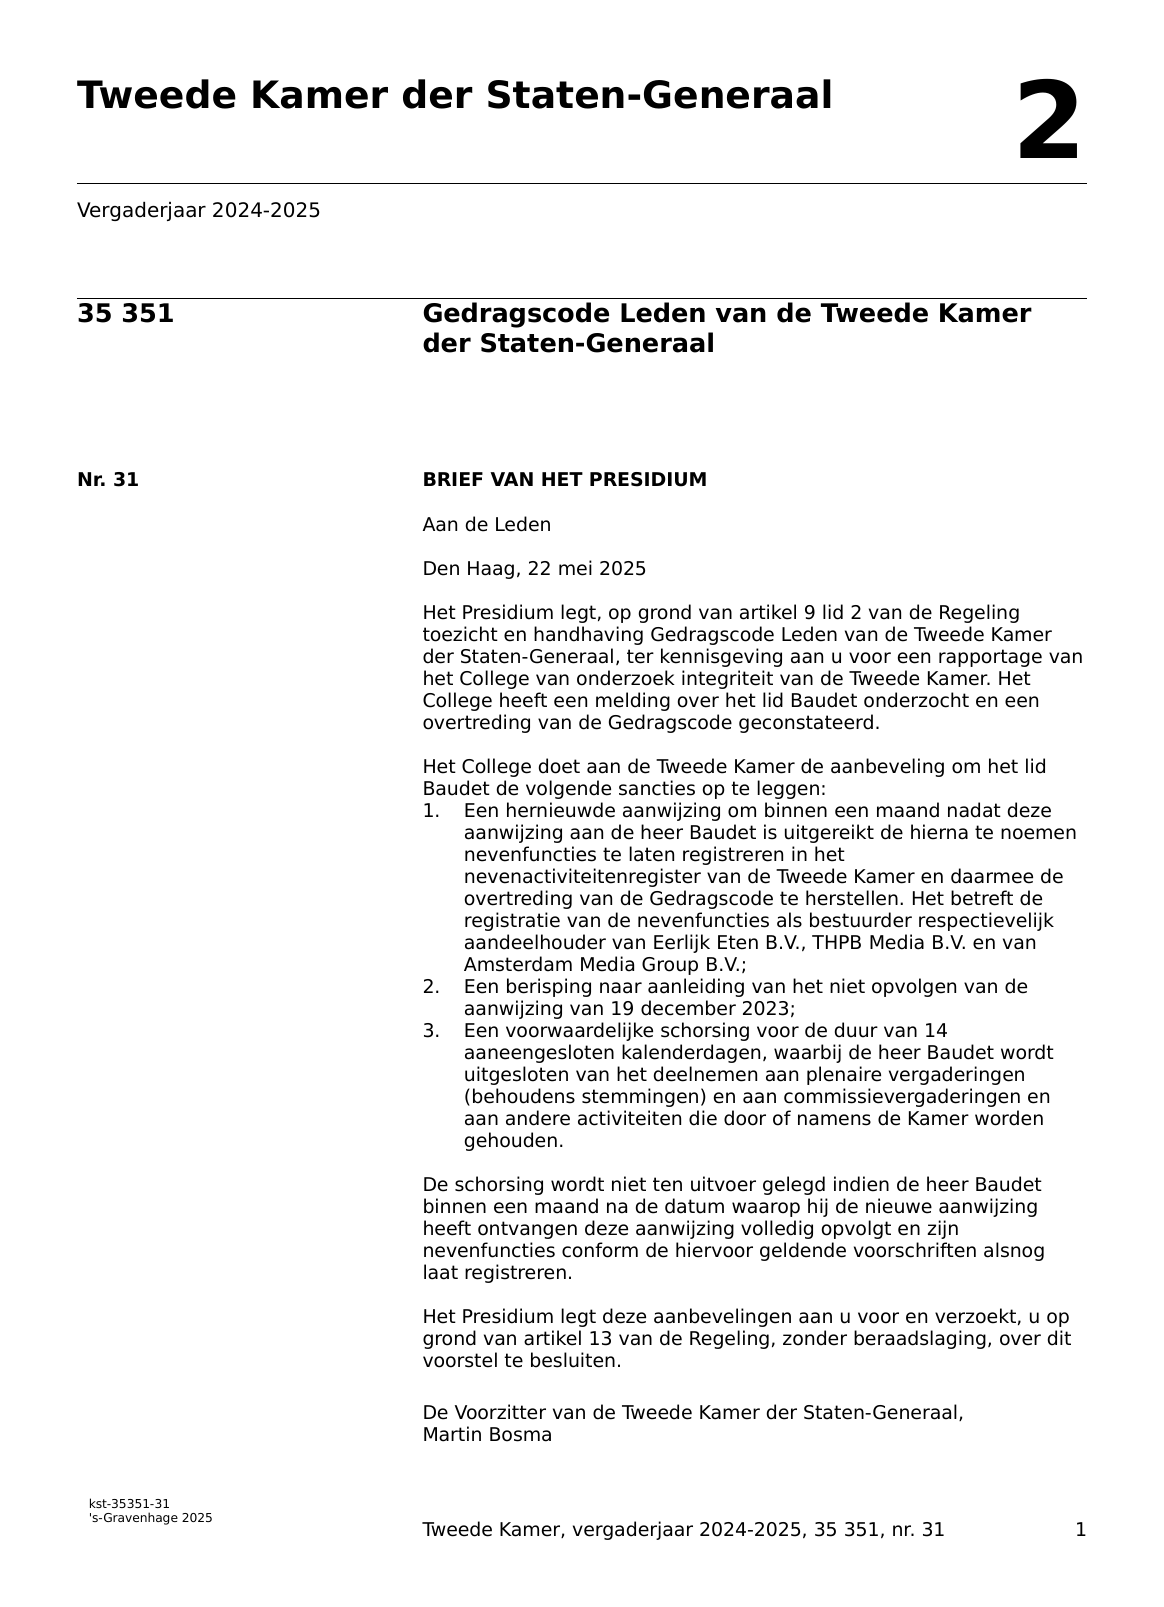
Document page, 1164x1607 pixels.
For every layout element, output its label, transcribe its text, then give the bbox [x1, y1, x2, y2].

text Het Presidium legt deze aanbevelingen aan u voor en verzoekt, u op grond van artikel 13 van de Regeling, zonder beraadslaging, over dit voorstel te besluiten. [422, 1306, 1087, 1372]
text Het Presidium legt, op grond van artikel 9 lid 2 van de Regeling toezicht en handhaving Gedragscode Leden van de Tweede Kamer der Staten-Generaal, ter kennisgeving aan u voor een rapportage van het College van onderzoek integriteit van de Tweede Kamer. Het College heeft een melding over het lid Baudet onderzocht en een overtreding van de Gedragscode geconstateerd. [422, 602, 1087, 734]
subtitle 35 351 Gedragscode Leden van de Tweede Kamer der Staten-Generaal [77, 299, 1087, 358]
text De schorsing wordt niet ten uitvoer gelegd indien de heer Baudet binnen een maand na de datum waarop hij de nieuwe aanwijzing heeft ontvangen deze aanwijzing volledig opvolgt en zijn nevenfuncties conform de hiervoor geldende voorschriften alsnog laat registreren. [422, 1174, 1087, 1284]
text Den Haag, 22 mei 2025 [422, 558, 1087, 580]
text De Voorzitter van de Tweede Kamer der Staten-Generaal, Martin Bosma [422, 1402, 1087, 1446]
text 1. Een hernieuwde aanwijzing om binnen een maand nadat deze aanwijzing aan de heer Baudet is uitgereikt de hierna te noemen nevenfuncties te laten registreren in het nevenactiviteitenregister van de Tweede Kamer en daarmee de overtreding van de Gedragscode te herstellen. Het betreft de registratie van de nevenfuncties als bestuurder respectievelijk aandeelhouder van Eerlijk Eten B.V., THPB Media B.V. en van Amsterdam Media Group B.V.; [422, 800, 1087, 976]
text 2. Een berisping naar aanleiding van het niet opvolgen van de aanwijzing van 19 december 2023; [422, 976, 1087, 1020]
table_header Tweede Kamer der Staten-Generaal [77, 59, 886, 183]
text 's-Gravenhage 2025 [88, 1511, 323, 1525]
text Het College doet aan de Tweede Kamer de aanbeveling om het lid Baudet de volgende sancties op te leggen: [422, 756, 1087, 800]
subtitle Nr. 31 BRIEF VAN HET PRESIDIUM [77, 469, 1087, 491]
text 3. Een voorwaardelijke schorsing voor de duur van 14 aaneengesloten kalenderdagen, waarbij de heer Baudet wordt uitgesloten van het deelnemen aan plenaire vergaderingen (behoudens stemmingen) en aan commissievergaderingen en aan andere activiteiten die door of namens de Kamer worden gehouden. [422, 1020, 1087, 1152]
text Aan de Leden [422, 513, 1087, 536]
table_header 2 [886, 59, 1087, 183]
table_cell Vergaderjaar 2024-2025 [77, 184, 1087, 298]
text kst-35351-31 [88, 1497, 323, 1511]
